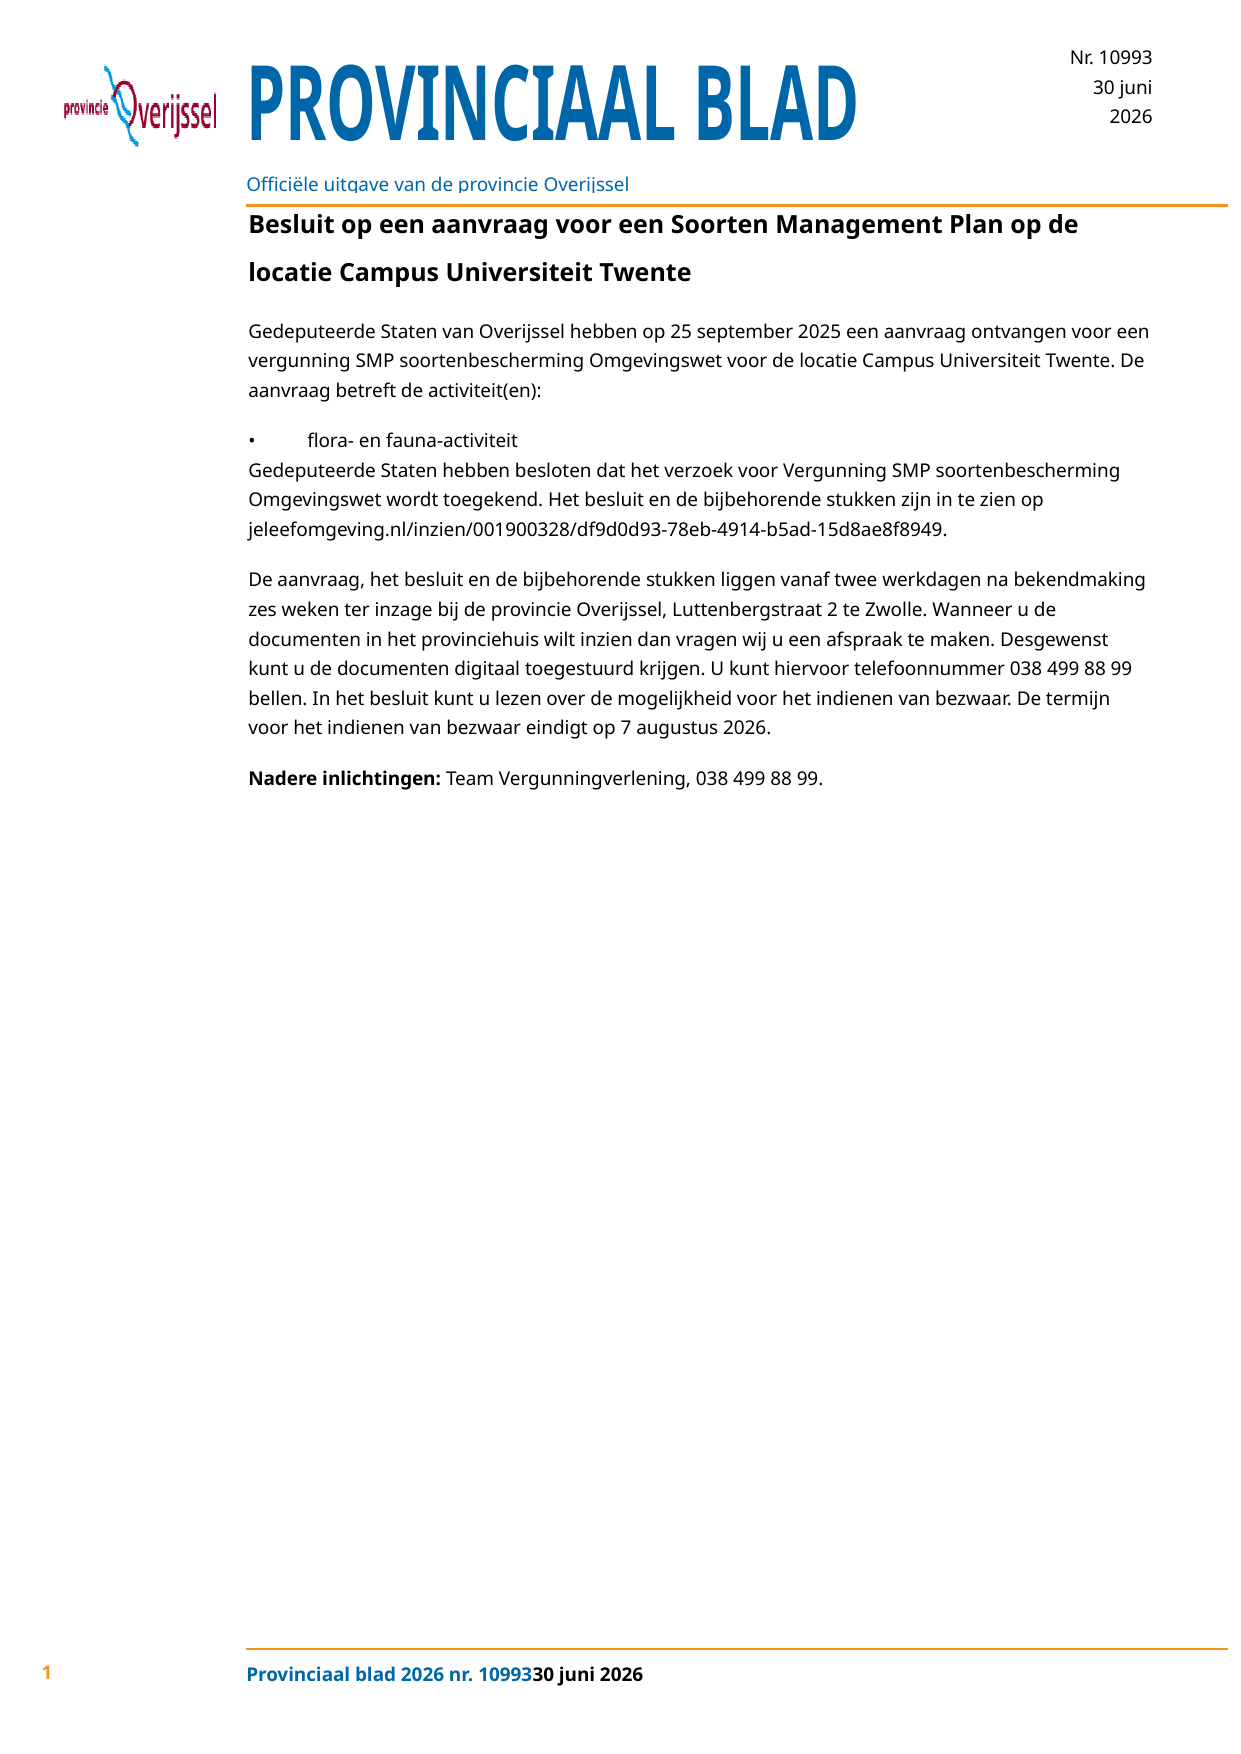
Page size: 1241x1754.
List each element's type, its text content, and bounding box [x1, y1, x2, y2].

text Gedeputeerde Staten hebben besloten dat het verzoek voor Vergunning SMP soortenbescherming Omgevingswet wordt toegekend. Het besluit en de bijbehorende stukken zijn in te zien op jeleefomgeving.nl/inzien/001900328/df9d0d93-78eb-4914-b5ad-15d8ae8f8949. [248, 457, 1152, 542]
text Besluit op een aanvraag voor een Soorten Management Plan op de locatie Campus Universiteit Twente [248, 207, 1152, 288]
text De aanvraag, het besluit en de bijbehorende stukken liggen vanaf twee werkdagen na bekendmaking zes weken ter inzage bij de provincie Overijssel, Luttenbergstraat 2 te Zwolle. Wanneer u de documenten in het provinciehuis wilt inzien dan vragen wij u een afspraak te maken. Desgewenst kunt u de documenten digitaal toegestuurd krijgen. U kunt hiervoor telefoonnummer 038 499 88 99 bellen. In het besluit kunt u lezen over de mogelijkheid voor het indienen van bezwaar. De termijn voor het indienen van bezwaar eindigt op 7 augustus 2026. [248, 567, 1152, 740]
picture [41, 47, 231, 172]
list flora- en fauna-activiteit [248, 427, 1152, 453]
text Nadere inlichtingen: Team Vergunningverlening, 038 499 88 99. [248, 765, 1152, 791]
text Gedeputeerde Staten van Overijssel hebben op 25 september 2025 een aanvraag ontvangen voor een vergunning SMP soortenbescherming Omgevingswet voor de locatie Campus Universiteit Twente. De aanvraag betreft de activiteit(en): [248, 318, 1152, 403]
